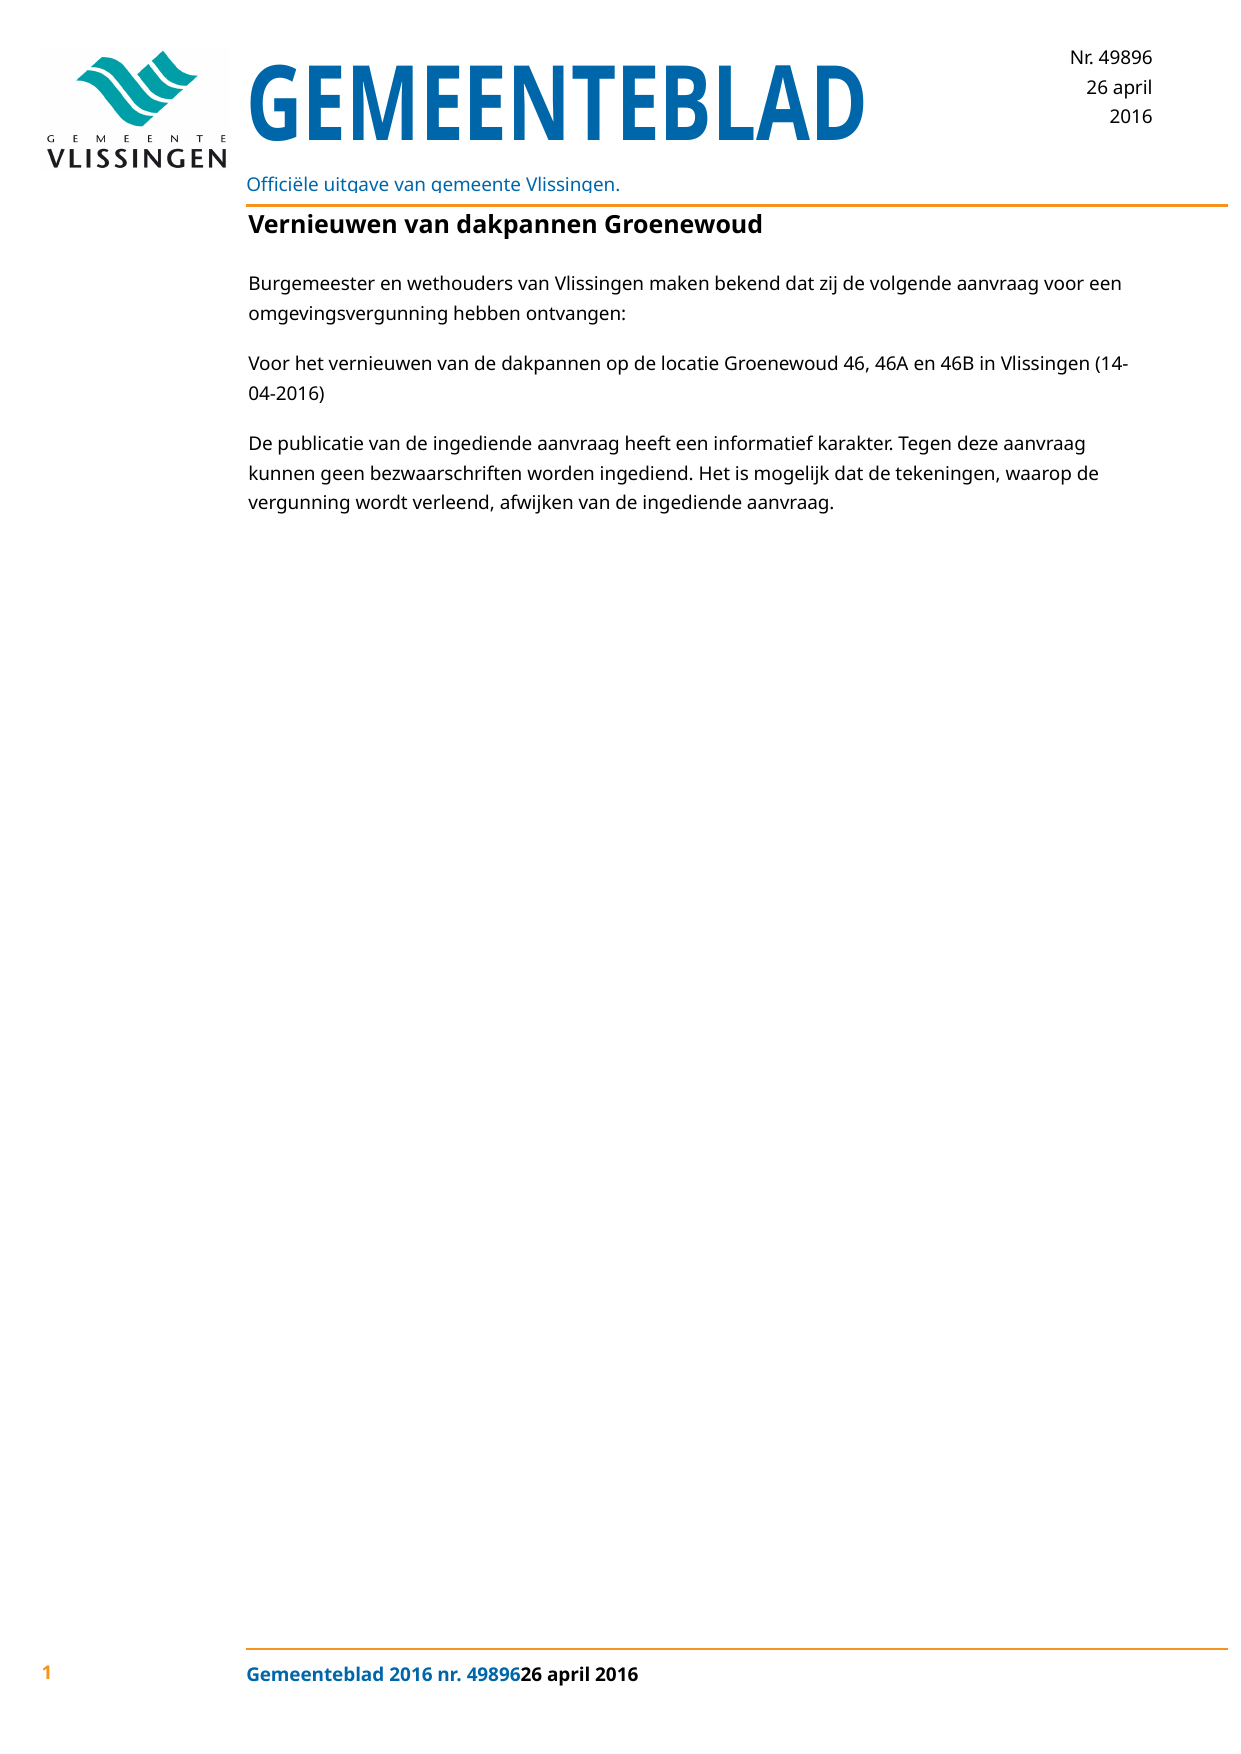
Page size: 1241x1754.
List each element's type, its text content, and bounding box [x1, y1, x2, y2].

text Vernieuwen van dakpannen Groenewoud [248, 207, 1152, 241]
text Burgemeester en wethouders van Vlissingen maken bekend dat zij de volgende aanvraag voor een omgevingsvergunning hebben ontvangen: [248, 270, 1152, 326]
text De publicatie van de ingediende aanvraag heeft een informatief karakter. Tegen deze aanvraag kunnen geen bezwaarschriften worden ingediend. Het is mogelijk dat de tekeningen, waarop de vergunning wordt verleend, afwijken van de ingediende aanvraag. [248, 430, 1152, 515]
picture [41, 47, 231, 172]
text Voor het vernieuwen van de dakpannen op de locatie Groenewoud 46, 46A en 46B in Vlissingen (14-04-2016) [248, 350, 1152, 406]
